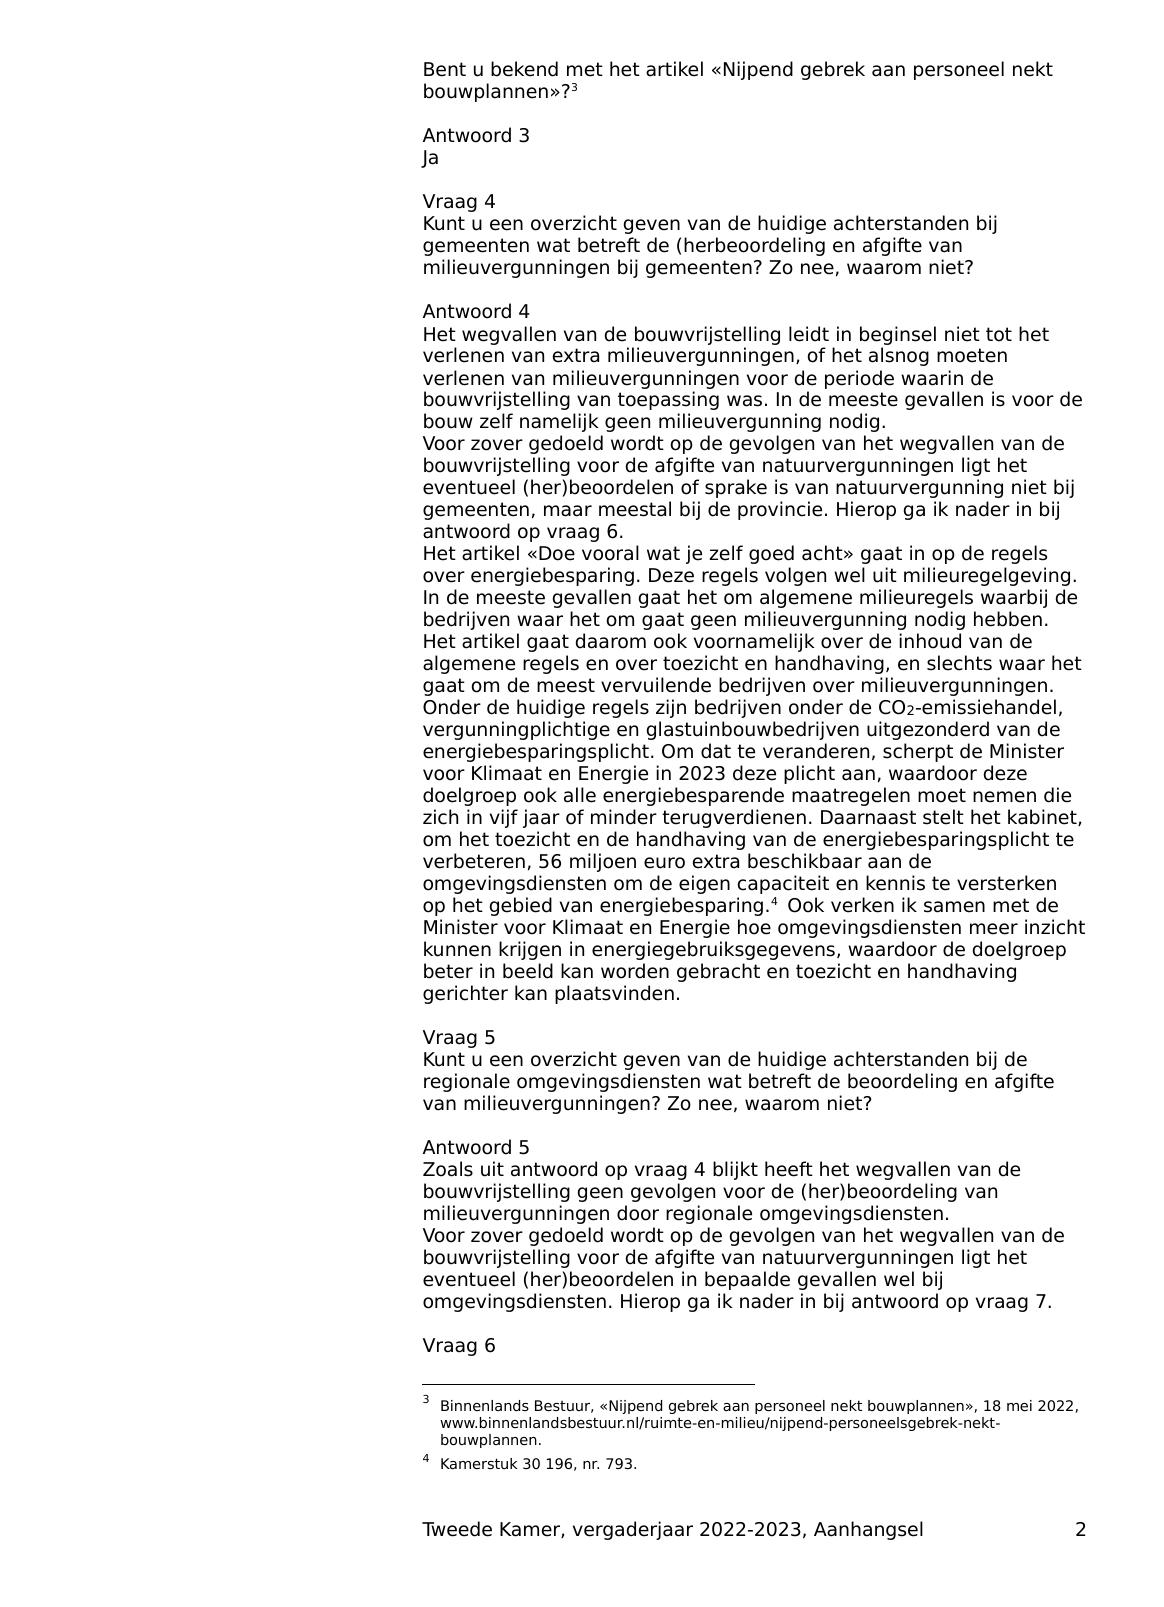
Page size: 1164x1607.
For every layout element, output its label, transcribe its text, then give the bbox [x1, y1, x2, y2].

text Antwoord 5 [422, 1137, 1087, 1159]
text Zoals uit antwoord op vraag 4 blijkt heeft het wegvallen van de bouwvrijstelling geen gevolgen voor de (her)beoordeling van milieuvergunningen door regionale omgevingsdiensten. [422, 1159, 1087, 1225]
text Antwoord 3 [422, 125, 1087, 147]
text Ja [422, 147, 1087, 169]
text Vraag 6 [422, 1335, 1087, 1357]
text Vraag 5 [422, 1027, 1087, 1049]
text Kunt u een overzicht geven van de huidige achterstanden bij gemeenten wat betreft de (herbeoordeling en afgifte van milieuvergunningen bij gemeenten? Zo nee, waarom niet? [422, 213, 1087, 279]
text Het artikel «Doe vooral wat je zelf goed acht» gaat in op de regels over energiebesparing. Deze regels volgen wel uit milieuregelgeving. In de meeste gevallen gaat het om algemene milieuregels waarbij de bedrijven waar het om gaat geen milieuvergunning nodig hebben. Het artikel gaat daarom ook voornamelijk over de inhoud van de algemene regels en over toezicht en handhaving, en slechts waar het gaat om de meest vervuilende bedrijven over milieuvergunningen. Onder de huidige regels zijn bedrijven onder de CO2-emissiehandel, vergunningplichtige en glastuinbouwbedrijven uitgezonderd van de energiebesparingsplicht. Om dat te veranderen, scherpt de Minister voor Klimaat en Energie in 2023 deze plicht aan, waardoor deze doelgroep ook alle energiebesparende maatregelen moet nemen die zich in vijf jaar of minder terugverdienen. Daarnaast stelt het kabinet, om het toezicht en de handhaving van de energiebesparingsplicht te verbeteren, 56 miljoen euro extra beschikbaar aan de omgevingsdiensten om de eigen capaciteit en kennis te versterken op het gebied van energiebesparing. Ook verken ik samen met de Minister voor Klimaat en Energie hoe omgevingsdiensten meer inzicht kunnen krijgen in energiegebruiksgegevens, waardoor de doelgroep beter in beeld kan worden gebracht en toezicht en handhaving gerichter kan plaatsvinden. [422, 543, 1087, 1005]
text Bent u bekend met het artikel «Nijpend gebrek aan personeel nekt bouwplannen»? [422, 59, 1087, 103]
text Voor zover gedoeld wordt op de gevolgen van het wegvallen van de bouwvrijstelling voor de afgifte van natuurvergunningen ligt het eventueel (her)beoordelen in bepaalde gevallen wel bij omgevingsdiensten. Hierop ga ik nader in bij antwoord op vraag 7. [422, 1225, 1087, 1313]
text Kamerstuk 30 196, nr. 793. [422, 1452, 1087, 1474]
text Kunt u een overzicht geven van de huidige achterstanden bij de regionale omgevingsdiensten wat betreft de beoordeling en afgifte van milieuvergunningen? Zo nee, waarom niet? [422, 1049, 1087, 1115]
text Binnenlands Bestuur, «Nijpend gebrek aan personeel nekt bouwplannen», 18 mei 2022, www.binnenlandsbestuur.nl/ruimte-en-milieu/nijpend-personeelsgebrek-nekt-bouwplannen. [422, 1393, 1087, 1449]
text Het wegvallen van de bouwvrijstelling leidt in beginsel niet tot het verlenen van extra milieuvergunningen, of het alsnog moeten verlenen van milieuvergunningen voor de periode waarin de bouwvrijstelling van toepassing was. In de meeste gevallen is voor de bouw zelf namelijk geen milieuvergunning nodig. [422, 323, 1087, 433]
text Vraag 4 [422, 191, 1087, 213]
text Voor zover gedoeld wordt op de gevolgen van het wegvallen van de bouwvrijstelling voor de afgifte van natuurvergunningen ligt het eventueel (her)beoordelen of sprake is van natuurvergunning niet bij gemeenten, maar meestal bij de provincie. Hierop ga ik nader in bij antwoord op vraag 6. [422, 433, 1087, 543]
text Antwoord 4 [422, 301, 1087, 323]
